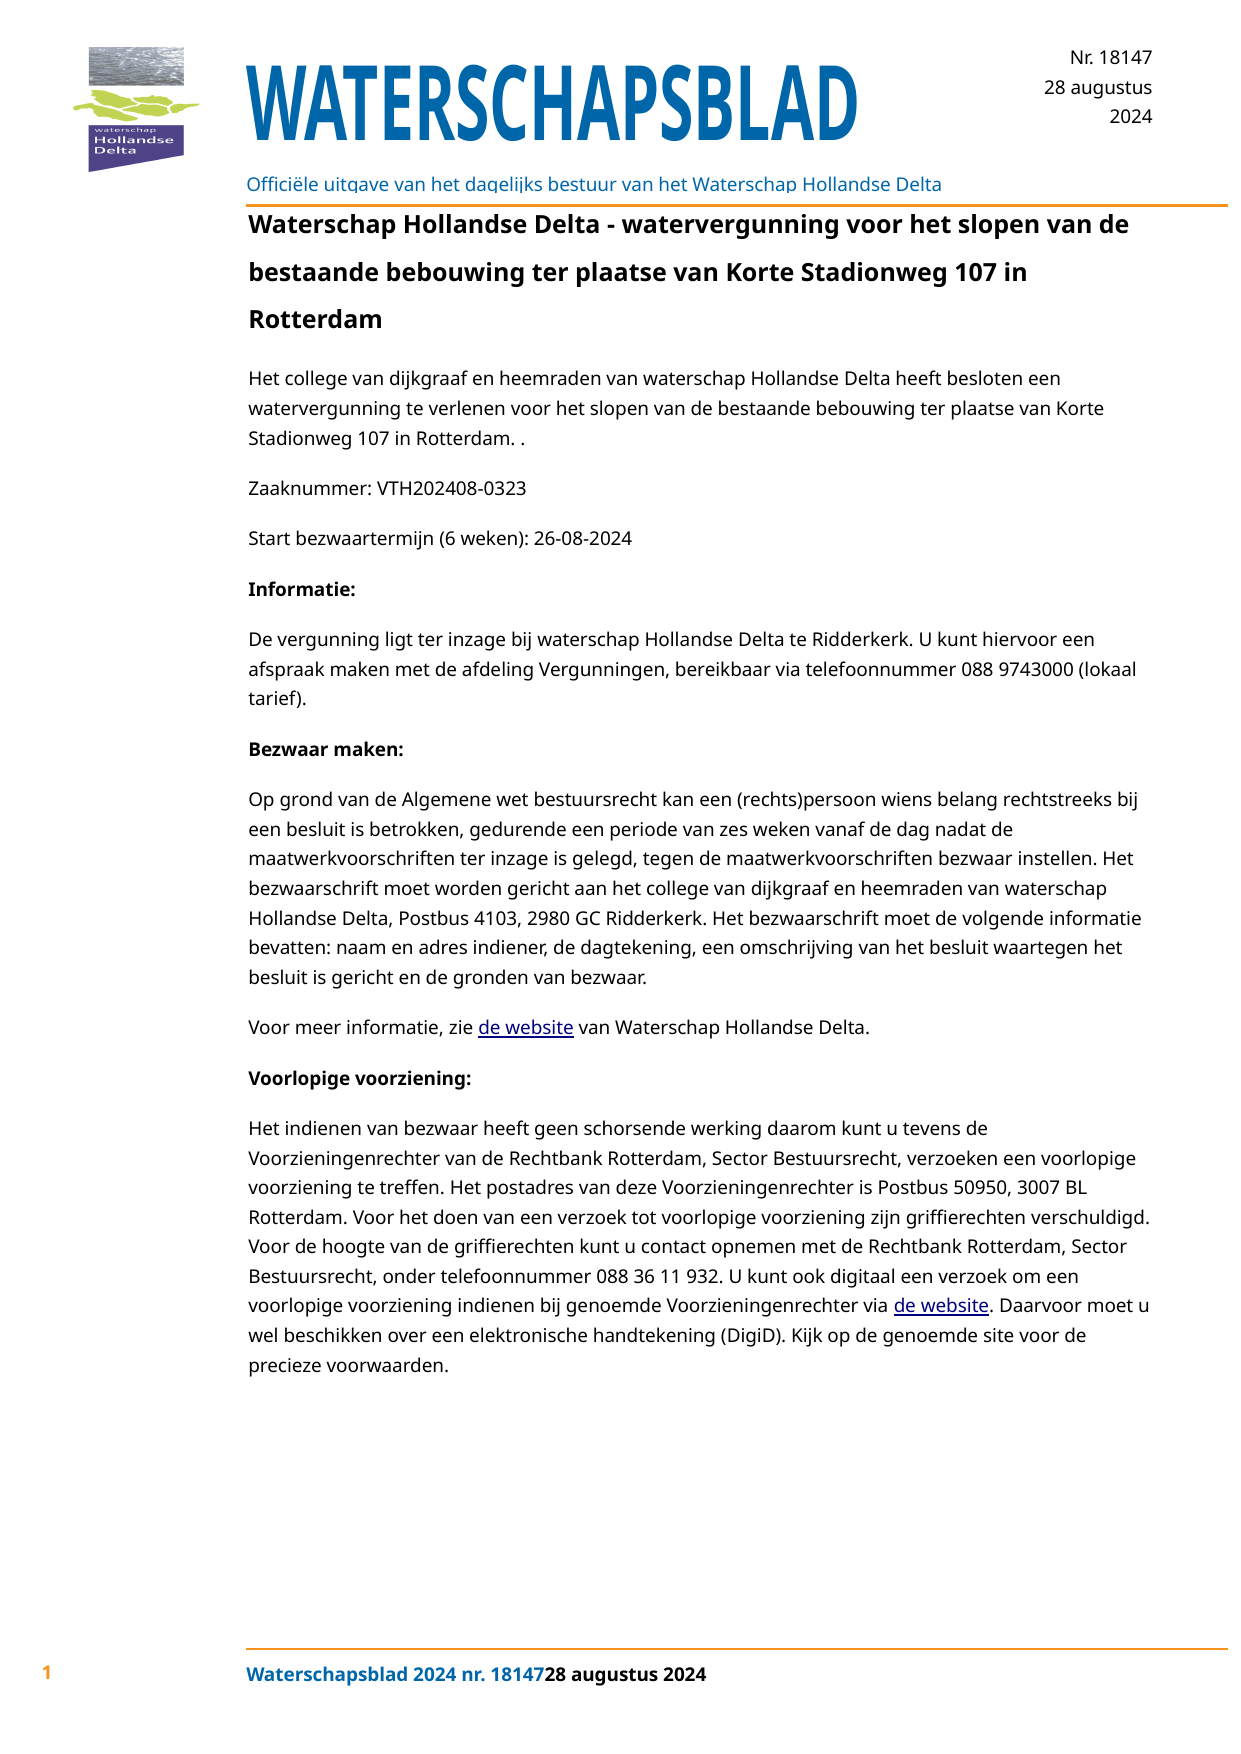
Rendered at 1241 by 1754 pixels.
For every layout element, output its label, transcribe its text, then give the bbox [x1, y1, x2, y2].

picture [41, 47, 231, 172]
text Het college van dijkgraaf en heemraden van waterschap Hollandse Delta heeft besloten een watervergunning te verlenen voor het slopen van de bestaande bebouwing ter plaatse van Korte Stadionweg 107 in Rotterdam. . [248, 366, 1152, 450]
text Het indienen van bezwaar heeft geen schorsende werking daarom kunt u tevens de Voorzieningenrechter van de Rechtbank Rotterdam, Sector Bestuursrecht, verzoeken een voorlopige voorziening te treffen. Het postadres van deze Voorzieningenrechter is Postbus 50950, 3007 BL Rotterdam. Voor het doen van een verzoek tot voorlopige voorziening zijn griffierechten verschuldigd. Voor de hoogte van de griffierechten kunt u contact opnemen met de Rechtbank Rotterdam, Sector Bestuursrecht, onder telefoonnummer 088 36 11 932. U kunt ook digitaal een verzoek om een voorlopige voorziening indienen bij genoemde Voorzieningenrechter via de website. Daarvoor moet u wel beschikken over een elektronische handtekening (DigiD). Kijk op de genoemde site voor de precieze voorwaarden. [248, 1115, 1152, 1377]
text Informatie: [248, 576, 1152, 602]
text De vergunning ligt ter inzage bij waterschap Hollandse Delta te Ridderkerk. U kunt hiervoor een afspraak maken met de afdeling Vergunningen, bereikbaar via telefoonnummer 088 9743000 (lokaal tarief). [248, 626, 1152, 711]
text Op grond van de Algemene wet bestuursrecht kan een (rechts)persoon wiens belang rechtstreeks bij een besluit is betrokken, gedurende een periode van zes weken vanaf de dag nadat de maatwerkvoorschriften ter inzage is gelegd, tegen de maatwerkvoorschriften bezwaar instellen. Het bezwaarschrift moet worden gericht aan het college van dijkgraaf en heemraden van waterschap Hollandse Delta, Postbus 4103, 2980 GC Ridderkerk. Het bezwaarschrift moet de volgende informatie bevatten: naam en adres indiener, de dagtekening, een omschrijving van het besluit waartegen het besluit is gericht en de gronden van bezwaar. [248, 786, 1152, 989]
text Bezwaar maken: [248, 736, 1152, 762]
text Voor meer informatie, zie de website van Waterschap Hollandse Delta. [248, 1014, 1152, 1040]
text Waterschap Hollandse Delta - watervergunning voor het slopen van de bestaande bebouwing ter plaatse van Korte Stadionweg 107 in Rotterdam [248, 207, 1152, 336]
text Start bezwaartermijn (6 weken): 26-08-2024 [248, 526, 1152, 551]
text Voorlopige voorziening: [248, 1065, 1152, 1090]
text Zaaknummer: VTH202408-0323 [248, 475, 1152, 501]
